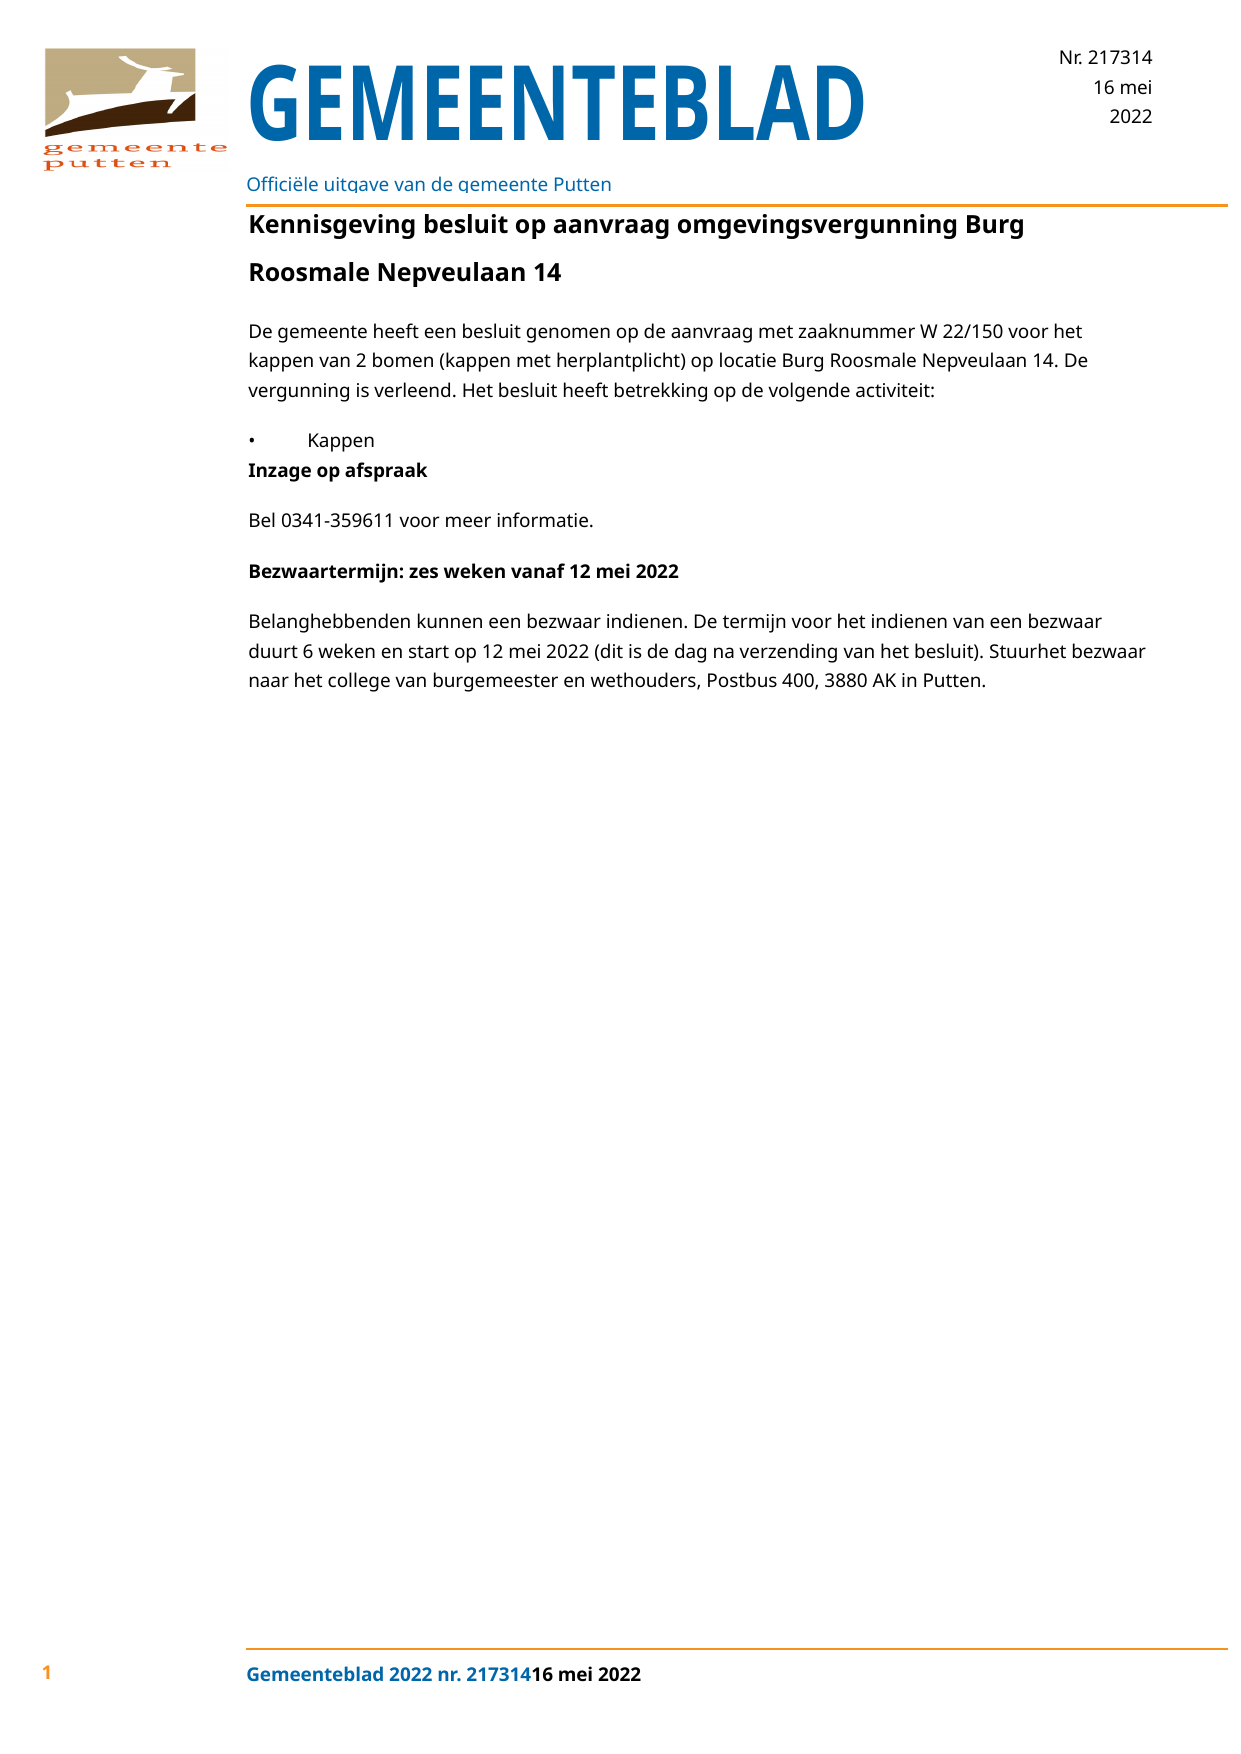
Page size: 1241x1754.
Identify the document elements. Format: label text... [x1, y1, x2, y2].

picture [41, 47, 231, 172]
list Kappen [248, 427, 1152, 453]
text Inzage op afspraak [248, 457, 1152, 483]
text Bezwaartermijn: zes weken vanaf 12 mei 2022 [248, 558, 1152, 584]
text Kennisgeving besluit op aanvraag omgevingsvergunning Burg Roosmale Nepveulaan 14 [248, 207, 1152, 288]
text Bel 0341-359611 voor meer informatie. [248, 507, 1152, 533]
text De gemeente heeft een besluit genomen op de aanvraag met zaaknummer W 22/150 voor het kappen van 2 bomen (kappen met herplantplicht) op locatie Burg Roosmale Nepveulaan 14. De vergunning is verleend. Het besluit heeft betrekking op de volgende activiteit: [248, 318, 1152, 403]
text Belanghebbenden kunnen een bezwaar indienen. De termijn voor het indienen van een bezwaar duurt 6 weken en start op 12 mei 2022 (dit is de dag na verzending van het besluit). Stuurhet bezwaar naar het college van burgemeester en wethouders, Postbus 400, 3880 AK in Putten. [248, 608, 1152, 693]
